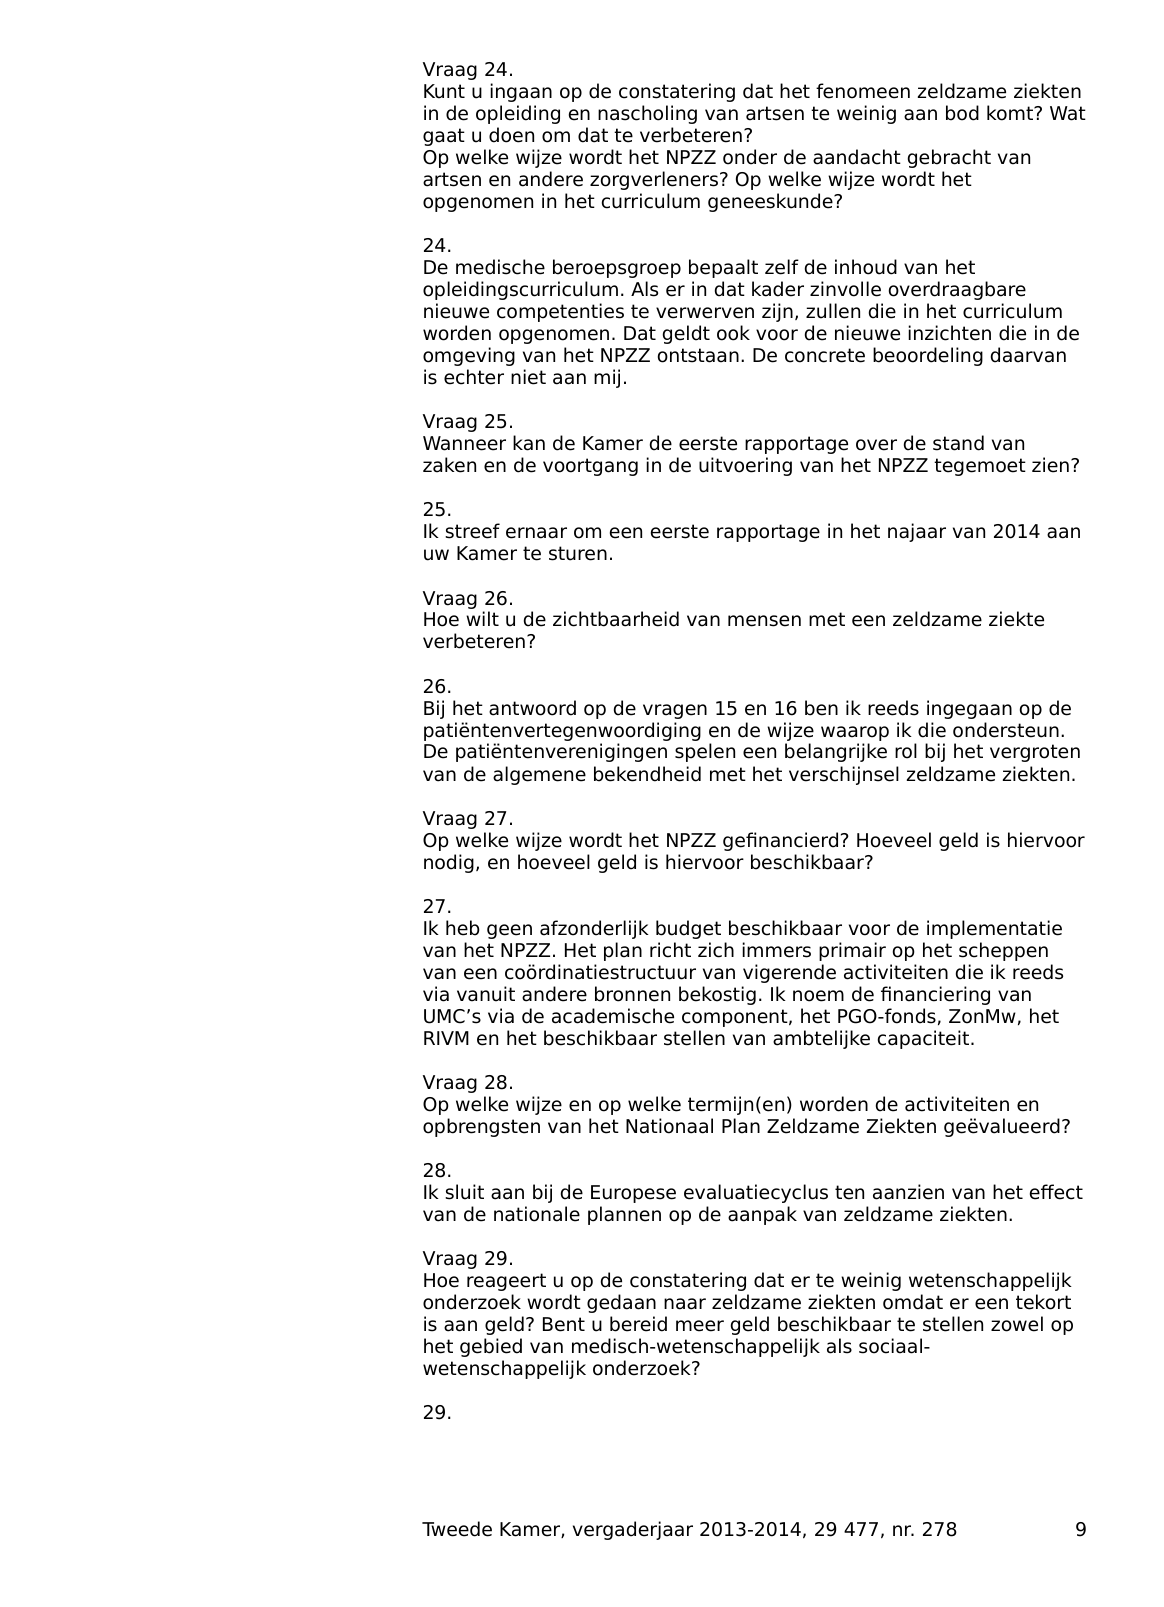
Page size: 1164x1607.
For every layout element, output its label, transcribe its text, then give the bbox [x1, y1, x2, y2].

text 25. [422, 499, 1087, 521]
text Vraag 24. [422, 59, 1087, 81]
text Vraag 26. [422, 587, 1087, 609]
text Hoe wilt u de zichtbaarheid van mensen met een zeldzame ziekte verbeteren? [422, 609, 1087, 653]
text Op welke wijze wordt het NPZZ onder de aandacht gebracht van artsen en andere zorgverleners? Op welke wijze wordt het opgenomen in het curriculum geneeskunde? [422, 147, 1087, 213]
text 24. [422, 235, 1087, 257]
text Vraag 28. [422, 1072, 1087, 1094]
text Ik sluit aan bij de Europese evaluatiecyclus ten aanzien van het effect van de nationale plannen op de aanpak van zeldzame ziekten. [422, 1182, 1087, 1226]
text 28. [422, 1160, 1087, 1182]
text De medische beroepsgroep bepaalt zelf de inhoud van het opleidingscurriculum. Als er in dat kader zinvolle overdraagbare nieuwe competenties te verwerven zijn, zullen die in het curriculum worden opgenomen. Dat geldt ook voor de nieuwe inzichten die in de omgeving van het NPZZ ontstaan. De concrete beoordeling daarvan is echter niet aan mij. [422, 257, 1087, 389]
text Kunt u ingaan op de constatering dat het fenomeen zeldzame ziekten in de opleiding en nascholing van artsen te weinig aan bod komt? Wat gaat u doen om dat te verbeteren? [422, 81, 1087, 147]
text Hoe reageert u op de constatering dat er te weinig wetenschappelijk onderzoek wordt gedaan naar zeldzame ziekten omdat er een tekort is aan geld? Bent u bereid meer geld beschikbaar te stellen zowel op het gebied van medisch-wetenschappelijk als sociaal-wetenschappelijk onderzoek? [422, 1270, 1087, 1380]
text Wanneer kan de Kamer de eerste rapportage over de stand van zaken en de voortgang in de uitvoering van het NPZZ tegemoet zien? [422, 433, 1087, 477]
text Op welke wijze en op welke termijn(en) worden de activiteiten en opbrengsten van het Nationaal Plan Zeldzame Ziekten geëvalueerd? [422, 1094, 1087, 1138]
text 27. [422, 896, 1087, 918]
text Ik streef ernaar om een eerste rapportage in het najaar van 2014 aan uw Kamer te sturen. [422, 521, 1087, 565]
text Vraag 27. [422, 808, 1087, 829]
text Vraag 29. [422, 1248, 1087, 1270]
text 26. [422, 676, 1087, 697]
text Vraag 25. [422, 411, 1087, 433]
text Ik heb geen afzonderlijk budget beschikbaar voor de implementatie van het NPZZ. Het plan richt zich immers primair op het scheppen van een coördinatiestructuur van vigerende activiteiten die ik reeds via vanuit andere bronnen bekostig. Ik noem de financiering van UMC’s via de academische component, het PGO-fonds, ZonMw, het RIVM en het beschikbaar stellen van ambtelijke capaciteit. [422, 918, 1087, 1049]
text Op welke wijze wordt het NPZZ gefinancierd? Hoeveel geld is hiervoor nodig, en hoeveel geld is hiervoor beschikbaar? [422, 829, 1087, 873]
text 29. [422, 1402, 1087, 1424]
text Bij het antwoord op de vragen 15 en 16 ben ik reeds ingegaan op de patiëntenvertegenwoordiging en de wijze waarop ik die ondersteun. De patiëntenverenigingen spelen een belangrijke rol bij het vergroten van de algemene bekendheid met het verschijnsel zeldzame ziekten. [422, 697, 1087, 785]
